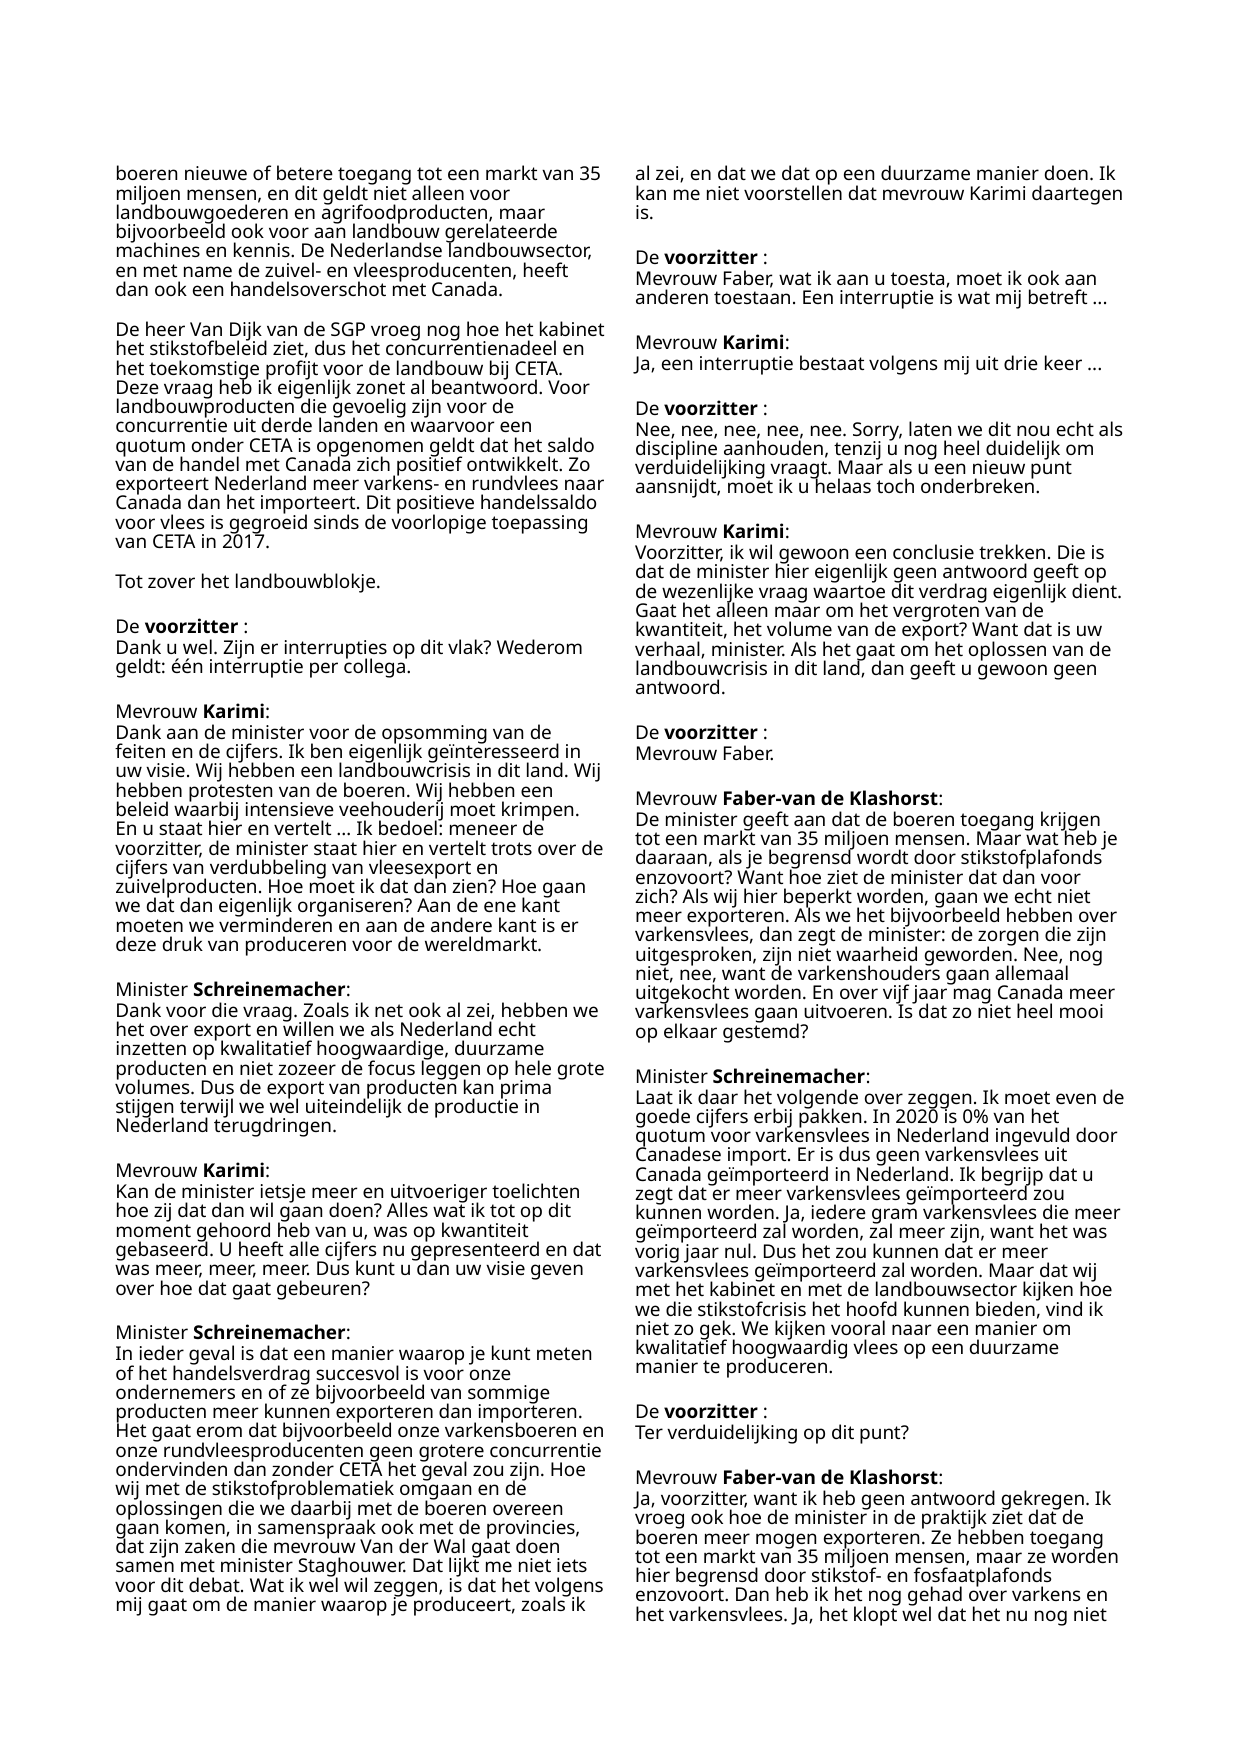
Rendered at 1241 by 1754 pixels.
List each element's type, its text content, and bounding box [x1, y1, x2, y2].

text Nee, nee, nee, nee, nee. Sorry, laten we dit nou echt als discipline aanhouden, tenzij u nog heel duidelijk om verduidelijking vraagt. Maar als u een nieuw punt aansnijdt, moet ik u helaas toch onderbreken. [635, 421, 1125, 498]
text Minister Schreinemacher: [115, 976, 605, 1002]
text Mevrouw Karimi: [635, 329, 1125, 355]
text Dank aan de minister voor de opsomming van de feiten en de cijfers. Ik ben eigenlijk geïnteresseerd in uw visie. Wij hebben een landbouwcrisis in dit land. Wij hebben protesten van de boeren. Wij hebben een beleid waarbij intensieve veehouderij moet krimpen. En u staat hier en vertelt … Ik bedoel: meneer de voorzitter, de minister staat hier en vertelt trots over de cijfers van verdubbeling van vleesexport en zuivelproducten. Hoe moet ik dat dan zien? Hoe gaan we dat dan eigenlijk organiseren? Aan de ene kant moeten we verminderen en aan de andere kant is er deze druk van produceren voor de wereldmarkt. [115, 724, 605, 955]
text De voorzitter : [635, 1398, 1125, 1424]
text Mevrouw Faber, wat ik aan u toesta, moet ik ook aan anderen toestaan. Een interruptie is wat mij betreft ... [635, 270, 1125, 308]
text Dank u wel. Zijn er interrupties op dit vlak? Wederom geldt: één interruptie per collega. [115, 639, 605, 677]
text De voorzitter : [635, 244, 1125, 270]
text De voorzitter : [115, 613, 605, 639]
text Mevrouw Faber-van de Klashorst: [635, 1464, 1125, 1490]
text Mevrouw Karimi: [115, 1157, 605, 1183]
text De heer Van Dijk van de SGP vroeg nog hoe het kabinet het stikstofbeleid ziet, dus het concurrentienadeel en het toekomstige profijt voor de landbouw bij CETA. Deze vraag heb ik eigenlijk zonet al beantwoord. Voor landbouwproducten die gevoelig zijn voor de concurrentie uit derde landen en waarvoor een quotum onder CETA is opgenomen geldt dat het saldo van de handel met Canada zich positief ontwikkelt. Zo exporteert Nederland meer varkens- en rundvlees naar Canada dan het importeert. Dit positieve handelssaldo voor vlees is gegroeid sinds de voorlopige toepassing van CETA in 2017. [115, 321, 605, 552]
text De voorzitter : [635, 395, 1125, 421]
text De minister geeft aan dat de boeren toegang krijgen tot een markt van 35 miljoen mensen. Maar wat heb je daaraan, als je begrensd wordt door stikstofplafonds enzovoort? Want hoe ziet de minister dat dan voor zich? Als wij hier beperkt worden, gaan we echt niet meer exporteren. Als we het bijvoorbeeld hebben over varkensvlees, dan zegt de minister: de zorgen die zijn uitgesproken, zijn niet waarheid geworden. Nee, nog niet, nee, want de varkenshouders gaan allemaal uitgekocht worden. En over vijf jaar mag Canada meer varkensvlees gaan uitvoeren. Is dat zo niet heel mooi op elkaar gestemd? [635, 811, 1125, 1042]
text Tot zover het landbouwblokje. [115, 573, 605, 592]
text boeren nieuwe of betere toegang tot een markt van 35 miljoen mensen, en dit geldt niet alleen voor landbouwgoederen en agrifoodproducten, maar bijvoorbeeld ook voor aan landbouw gerelateerde machines en kennis. De Nederlandse landbouwsector, en met name de zuivel- en vleesproducenten, heeft dan ook een handelsoverschot met Canada. [115, 165, 605, 300]
text Laat ik daar het volgende over zeggen. Ik moet even de goede cijfers erbij pakken. In 2020 is 0% van het quotum voor varkensvlees in Nederland ingevuld door Canadese import. Er is dus geen varkensvlees uit Canada geïmporteerd in Nederland. Ik begrijp dat u zegt dat er meer varkensvlees geïmporteerd zou kunnen worden. Ja, iedere gram varkensvlees die meer geïmporteerd zal worden, zal meer zijn, want het was vorig jaar nul. Dus het zou kunnen dat er meer varkensvlees geïmporteerd zal worden. Maar dat wij met het kabinet en met de landbouwsector kijken hoe we die stikstofcrisis het hoofd kunnen bieden, vind ik niet zo gek. We kijken vooral naar een manier om kwalitatief hoogwaardig vlees op een duurzame manier te produceren. [635, 1089, 1125, 1378]
text Minister Schreinemacher: [115, 1319, 605, 1345]
text Dank voor die vraag. Zoals ik net ook al zei, hebben we het over export en willen we als Nederland echt inzetten op kwalitatief hoogwaardige, duurzame producten en niet zozeer de focus leggen op hele grote volumes. Dus de export van producten kan prima stijgen terwijl we wel uiteindelijk de productie in Nederland terugdringen. [115, 1002, 605, 1137]
text Mevrouw Faber-van de Klashorst: [635, 785, 1125, 811]
text Ja, voorzitter, want ik heb geen antwoord gekregen. Ik vroeg ook hoe de minister in de praktijk ziet dat de boeren meer mogen exporteren. Ze hebben toegang tot een markt van 35 miljoen mensen, maar ze worden hier begrensd door stikstof- en fosfaatplafonds enzovoort. Dan heb ik het nog gehad over varkens en het varkensvlees. Ja, het klopt wel dat het nu nog niet [635, 1490, 1125, 1625]
text Voorzitter, ik wil gewoon een conclusie trekken. Die is dat de minister hier eigenlijk geen antwoord geeft op de wezenlijke vraag waartoe dit verdrag eigenlijk dient. Gaat het alleen maar om het vergroten van de kwantiteit, het volume van de export? Want dat is uw verhaal, minister. Als het gaat om het oplossen van de landbouwcrisis in dit land, dan geeft u gewoon geen antwoord. [635, 544, 1125, 698]
text Ter verduidelijking op dit punt? [635, 1424, 1125, 1443]
text Kan de minister ietsje meer en uitvoeriger toelichten hoe zij dat dan wil gaan doen? Alles wat ik tot op dit moment gehoord heb van u, was op kwantiteit gebaseerd. U heeft alle cijfers nu gepresenteerd en dat was meer, meer, meer. Dus kunt u dan uw visie geven over hoe dat gaat gebeuren? [115, 1183, 605, 1299]
text Mevrouw Faber. [635, 745, 1125, 764]
text In ieder geval is dat een manier waarop je kunt meten of het handelsverdrag succesvol is voor onze ondernemers en of ze bijvoorbeeld van sommige producten meer kunnen exporteren dan importeren. Het gaat erom dat bijvoorbeeld onze varkensboeren en onze rundvleesproducenten geen grotere concurrentie ondervinden dan zonder CETA het geval zou zijn. Hoe wij met de stikstofproblematiek omgaan en de oplossingen die we daarbij met de boeren overeen gaan komen, in samenspraak ook met de provincies, dat zijn zaken die mevrouw Van der Wal gaat doen samen met minister Staghouwer. Dat lijkt me niet iets voor dit debat. Wat ik wel wil zeggen, is dat het volgens mij gaat om de manier waarop je produceert, zoals ik [115, 1345, 605, 1615]
text Mevrouw Karimi: [635, 518, 1125, 544]
text De voorzitter : [635, 719, 1125, 745]
text Mevrouw Karimi: [115, 698, 605, 724]
text al zei, en dat we dat op een duurzame manier doen. Ik kan me niet voorstellen dat mevrouw Karimi daartegen is. [635, 165, 1125, 223]
text Ja, een interruptie bestaat volgens mij uit drie keer ... [635, 355, 1125, 374]
text Minister Schreinemacher: [635, 1063, 1125, 1089]
